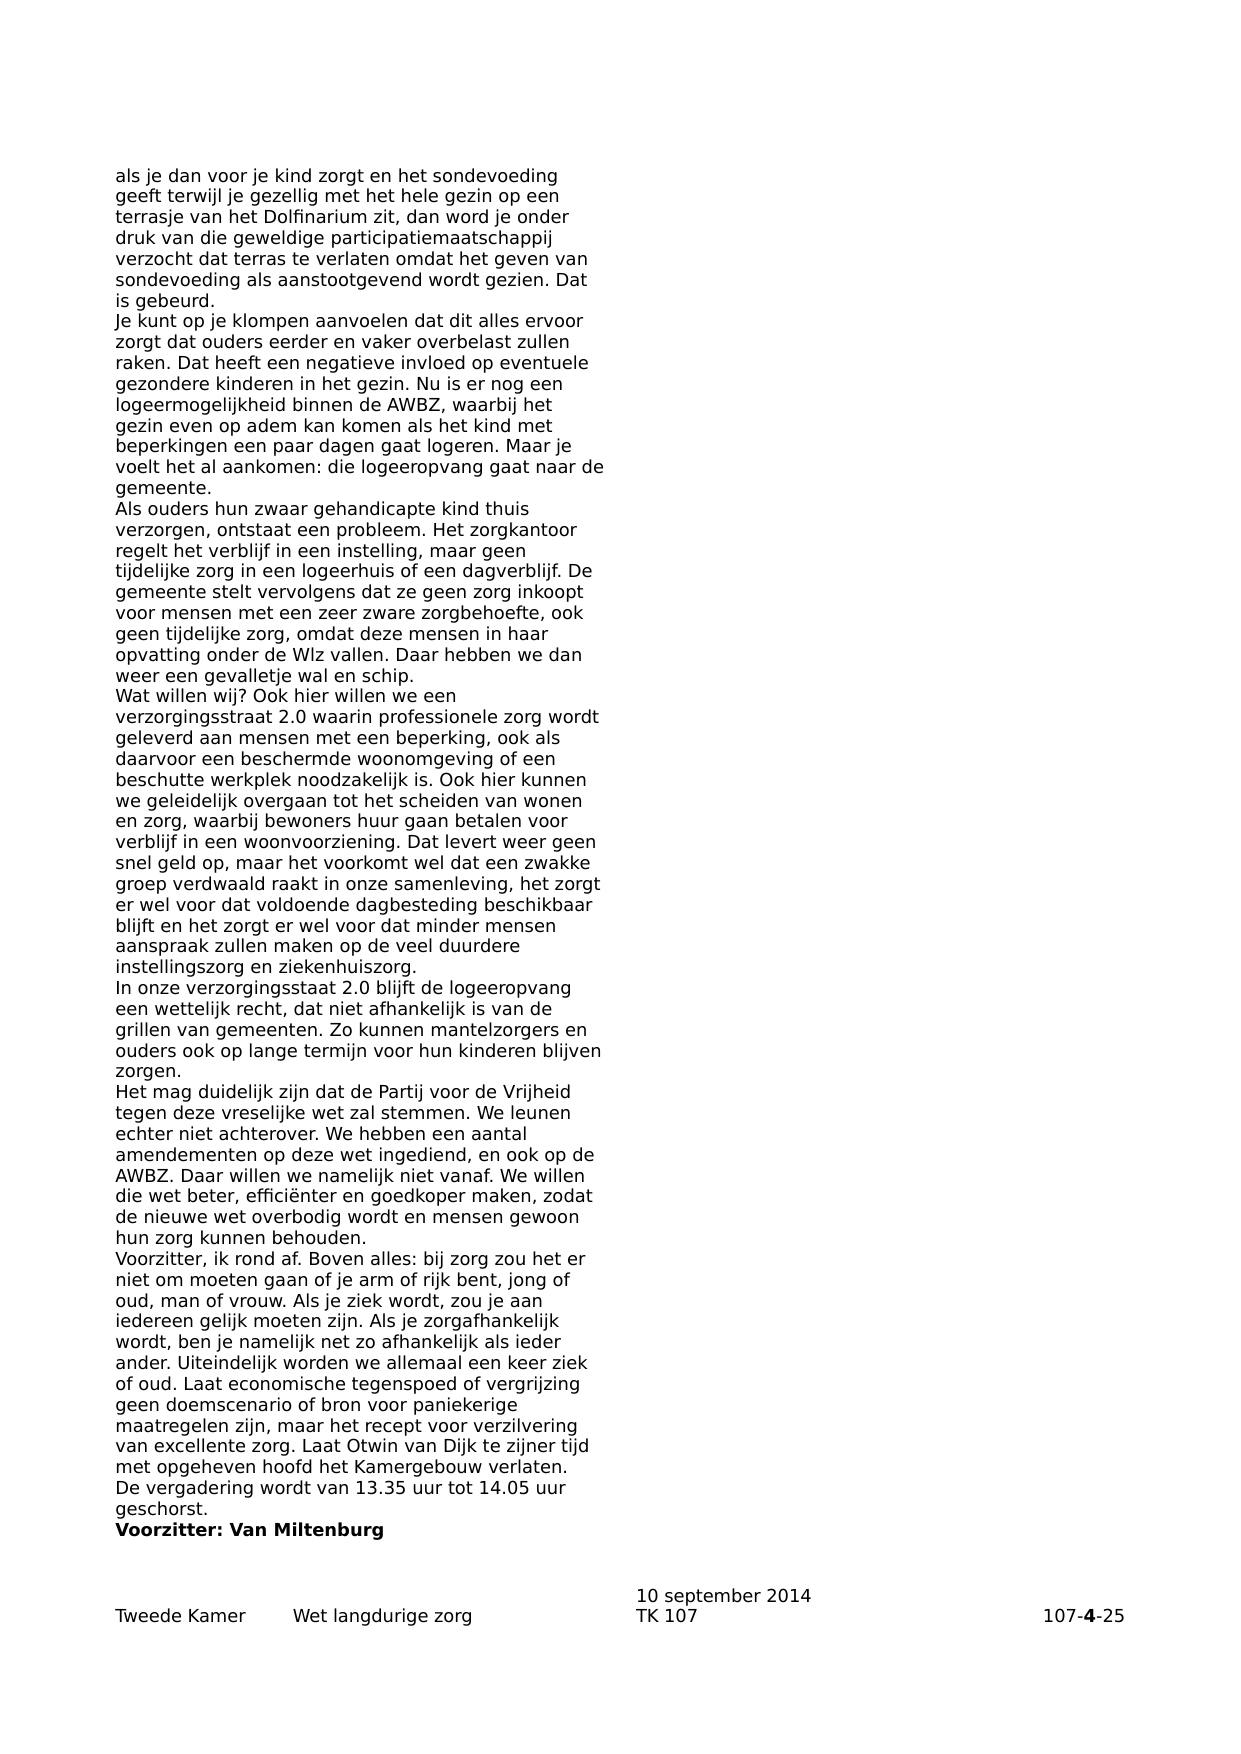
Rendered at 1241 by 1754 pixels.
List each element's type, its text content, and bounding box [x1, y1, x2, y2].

text Voorzitter: Van Miltenburg [115, 1519, 605, 1540]
text Wat willen wij? Ook hier willen we een verzorgingsstraat 2.0 waarin professionele zorg wordt geleverd aan mensen met een beperking, ook als daarvoor een beschermde woonomgeving of een beschutte werkplek noodzakelijk is. Ook hier kunnen we geleidelijk overgaan tot het scheiden van wonen en zorg, waarbij bewoners huur gaan betalen voor verblijf in een woonvoorziening. Dat levert weer geen snel geld op, maar het voorkomt wel dat een zwakke groep verdwaald raakt in onze samenleving, het zorgt er wel voor dat voldoende dagbesteding beschikbaar blijft en het zorgt er wel voor dat minder mensen aanspraak zullen maken op de veel duurdere instellingszorg en ziekenhuiszorg. [115, 686, 605, 978]
text Je kunt op je klompen aanvoelen dat dit alles ervoor zorgt dat ouders eerder en vaker overbelast zullen raken. Dat heeft een negatieve invloed op eventuele gezondere kinderen in het gezin. Nu is er nog een logeermogelijkheid binnen de AWBZ, waarbij het gezin even op adem kan komen als het kind met beperkingen een paar dagen gaat logeren. Maar je voelt het al aankomen: die logeeropvang gaat naar de gemeente. [115, 311, 605, 499]
text Het mag duidelijk zijn dat de Partij voor de Vrijheid tegen deze vreselijke wet zal stemmen. We leunen echter niet achterover. We hebben een aantal amendementen op deze wet ingediend, en ook op de AWBZ. Daar willen we namelijk niet vanaf. We willen die wet beter, efficiënter en goedkoper maken, zodat de nieuwe wet overbodig wordt en mensen gewoon hun zorg kunnen behouden. [115, 1082, 605, 1249]
text In onze verzorgingsstaat 2.0 blijft de logeeropvang een wettelijk recht, dat niet afhankelijk is van de grillen van gemeenten. Zo kunnen mantelzorgers en ouders ook op lange termijn voor hun kinderen blijven zorgen. [115, 978, 605, 1082]
text als je dan voor je kind zorgt en het sondevoeding geeft terwijl je gezellig met het hele gezin op een terrasje van het Dolfinarium zit, dan word je onder druk van die geweldige participatiemaatschappij verzocht dat terras te verlaten omdat het geven van sondevoeding als aanstootgevend wordt gezien. Dat is gebeurd. [115, 165, 605, 311]
text Voorzitter, ik rond af. Boven alles: bij zorg zou het er niet om moeten gaan of je arm of rijk bent, jong of oud, man of vrouw. Als je ziek wordt, zou je aan iedereen gelijk moeten zijn. Als je zorgafhankelijk wordt, ben je namelijk net zo afhankelijk als ieder ander. Uiteindelijk worden we allemaal een keer ziek of oud. Laat economische tegenspoed of vergrijzing geen doemscenario of bron voor paniekerige maatregelen zijn, maar het recept voor verzilvering van excellente zorg. Laat Otwin van Dijk te zijner tijd met opgeheven hoofd het Kamergebouw verlaten. [115, 1249, 605, 1478]
text De vergadering wordt van 13.35 uur tot 14.05 uur geschorst. [115, 1478, 605, 1519]
text Als ouders hun zwaar gehandicapte kind thuis verzorgen, ontstaat een probleem. Het zorgkantoor regelt het verblijf in een instelling, maar geen tijdelijke zorg in een logeerhuis of een dagverblijf. De gemeente stelt vervolgens dat ze geen zorg inkoopt voor mensen met een zeer zware zorgbehoefte, ook geen tijdelijke zorg, omdat deze mensen in haar opvatting onder de Wlz vallen. Daar hebben we dan weer een gevalletje wal en schip. [115, 499, 605, 686]
